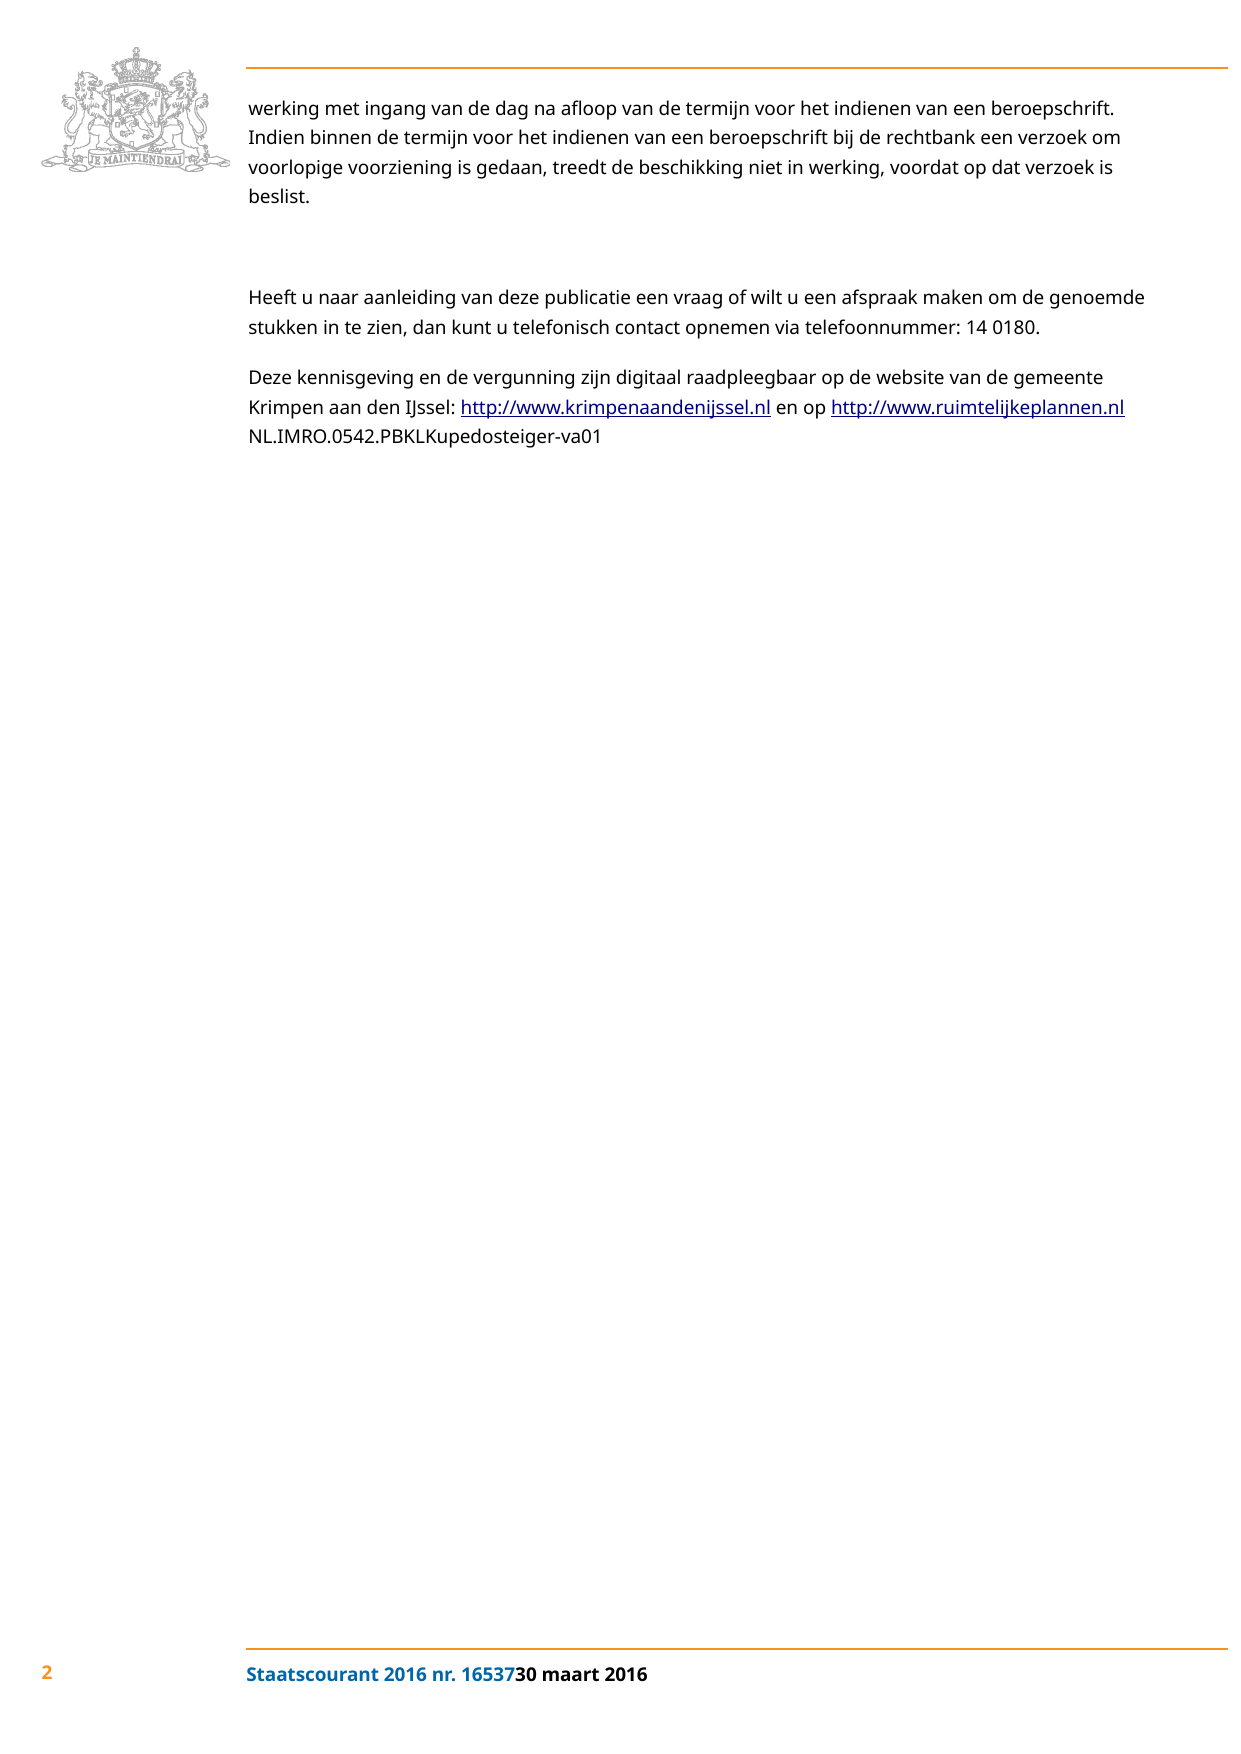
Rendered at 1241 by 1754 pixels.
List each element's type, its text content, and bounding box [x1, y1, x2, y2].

picture [41, 47, 231, 172]
text werking met ingang van de dag na afloop van de termijn voor het indienen van een beroepschrift. Indien binnen de termijn voor het indienen van een beroepschrift bij de rechtbank een verzoek om voorlopige voorziening is gedaan, treedt de beschikking niet in werking, voordat op dat verzoek is beslist. [248, 95, 1152, 209]
text Deze kennisgeving en de vergunning zijn digitaal raadpleegbaar op de website van de gemeente Krimpen aan den IJssel: http://www.krimpenaandenijssel.nl en op http://www.ruimtelijkeplannen.nl NL.IMRO.0542.PBKLKupedosteiger-va01 [248, 364, 1152, 449]
text Heeft u naar aanleiding van deze publicatie een vraag of wilt u een afspraak maken om de genoemde stukken in te zien, dan kunt u telefonisch contact opnemen via telefoonnummer: 14 0180. [248, 284, 1152, 340]
